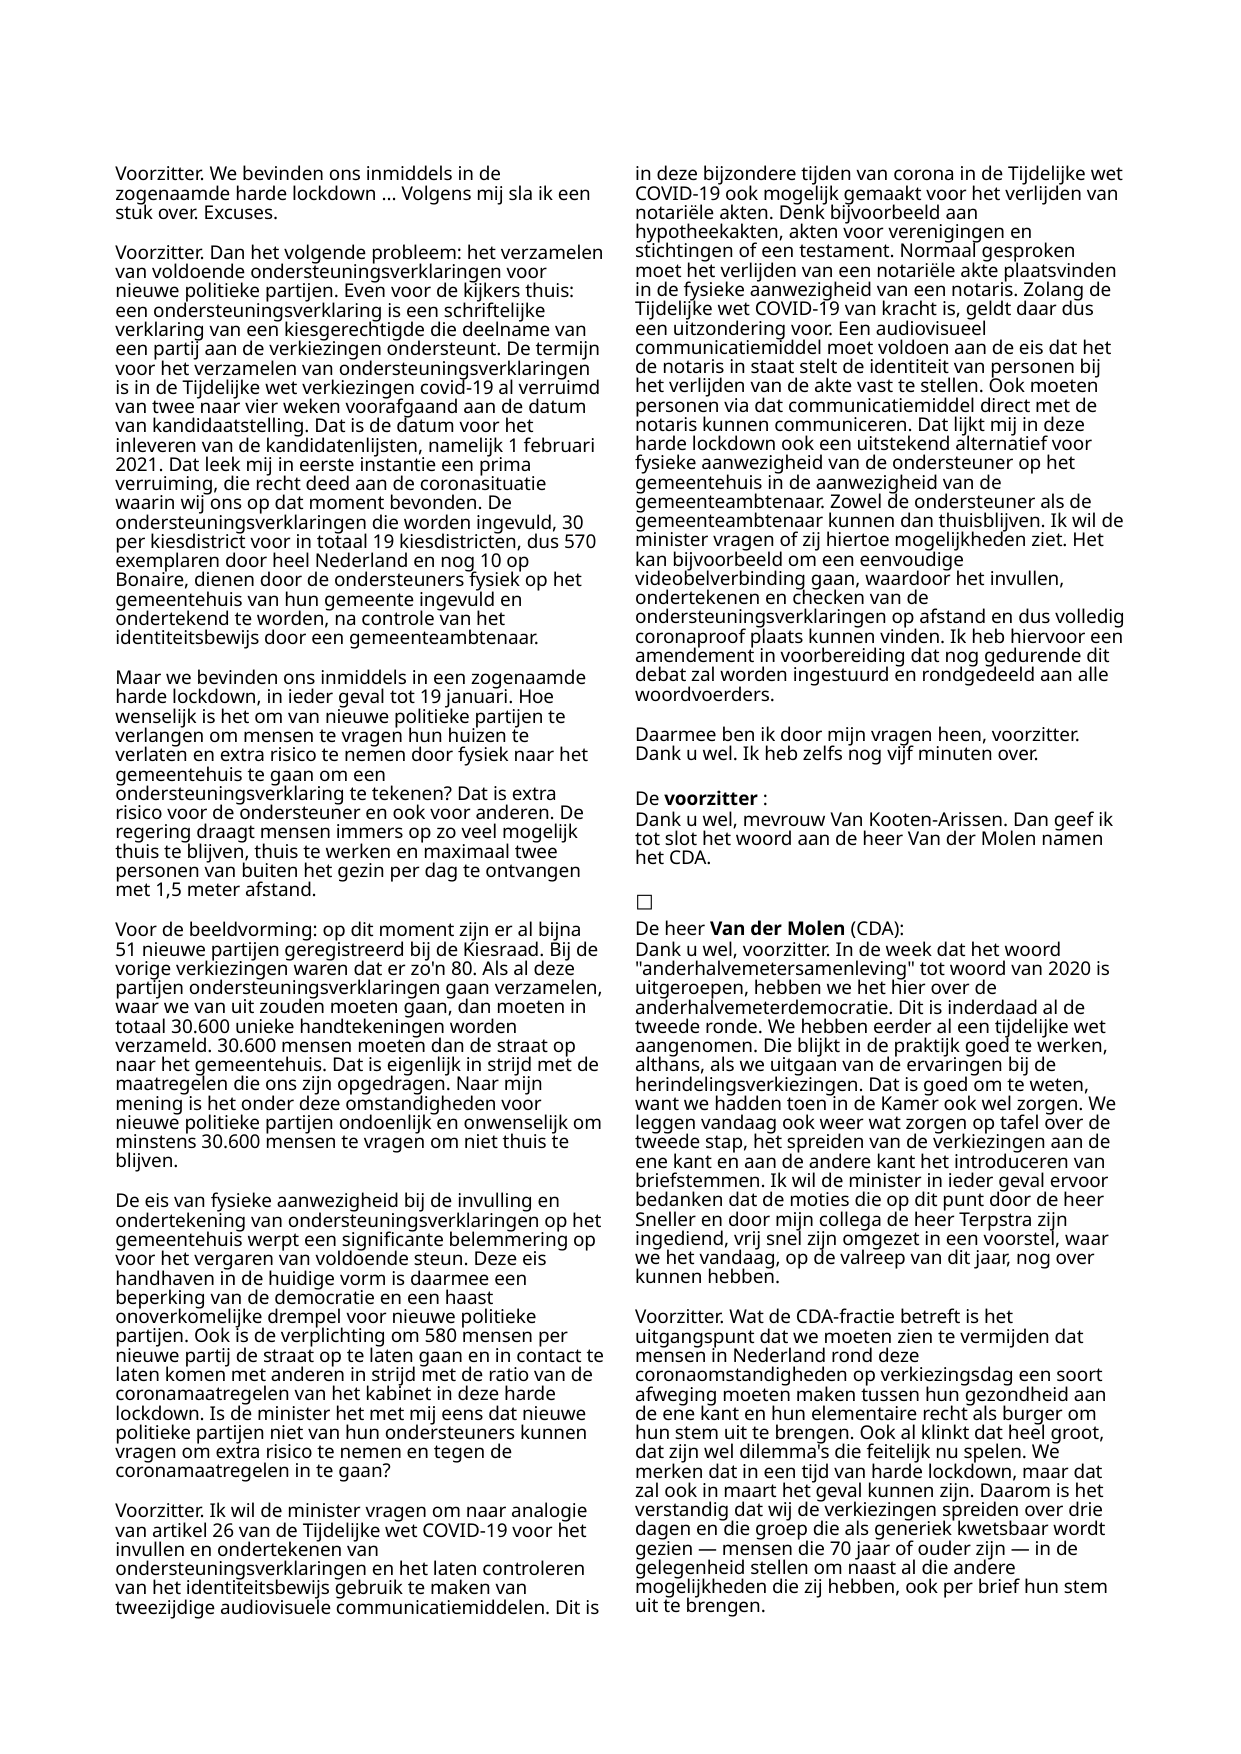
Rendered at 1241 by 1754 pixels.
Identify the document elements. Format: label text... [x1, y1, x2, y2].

text Voorzitter. Dan het volgende probleem: het verzamelen van voldoende ondersteuningsverklaringen voor nieuwe politieke partijen. Even voor de kijkers thuis: een ondersteuningsverklaring is een schriftelijke verklaring van een kiesgerechtigde die deelname van een partij aan de verkiezingen ondersteunt. De termijn voor het verzamelen van ondersteuningsverklaringen is in de Tijdelijke wet verkiezingen covid-19 al verruimd van twee naar vier weken voorafgaand aan de datum van kandidaatstelling. Dat is de datum voor het inleveren van de kandidatenlijsten, namelijk 1 februari 2021. Dat leek mij in eerste instantie een prima verruiming, die recht deed aan de coronasituatie waarin wij ons op dat moment bevonden. De ondersteuningsverklaringen die worden ingevuld, 30 per kiesdistrict voor in totaal 19 kiesdistricten, dus 570 exemplaren door heel Nederland en nog 10 op Bonaire, dienen door de ondersteuners fysiek op het gemeentehuis van hun gemeente ingevuld en ondertekend te worden, na controle van het identiteitsbewijs door een gemeenteambtenaar. [115, 244, 605, 648]
text De eis van fysieke aanwezigheid bij de invulling en ondertekening van ondersteuningsverklaringen op het gemeentehuis werpt een significante belemmering op voor het vergaren van voldoende steun. Deze eis handhaven in de huidige vorm is daarmee een beperking van de democratie en een haast onoverkomelijke drempel voor nieuwe politieke partijen. Ook is de verplichting om 580 mensen per nieuwe partij de straat op te laten gaan en in contact te laten komen met anderen in strijd met de ratio van de coronamaatregelen van het kabinet in deze harde lockdown. Is de minister het met mij eens dat nieuwe politieke partijen niet van hun ondersteuners kunnen vragen om extra risico te nemen en tegen de coronamaatregelen in te gaan? [115, 1192, 605, 1482]
text Voorzitter. Ik wil de minister vragen om naar analogie van artikel 26 van de Tijdelijke wet COVID-19 voor het invullen en ondertekenen van ondersteuningsverklaringen en het laten controleren van het identiteitsbewijs gebruik te maken van tweezijdige audiovisuele communicatiemiddelen. Dit is [115, 1502, 605, 1618]
text Dank u wel, voorzitter. In de week dat het woord "anderhalvemetersamenleving" tot woord van 2020 is uitgeroepen, hebben we het hier over de anderhalvemeterdemocratie. Dit is inderdaad al de tweede ronde. We hebben eerder al een tijdelijke wet aangenomen. Die blijkt in de praktijk goed te werken, althans, als we uitgaan van de ervaringen bij de herindelingsverkiezingen. Dat is goed om te weten, want we hadden toen in de Kamer ook wel zorgen. We leggen vandaag ook weer wat zorgen op tafel over de tweede stap, het spreiden van de verkiezingen aan de ene kant en aan de andere kant het introduceren van briefstemmen. Ik wil de minister in ieder geval ervoor bedanken dat de moties die op dit punt door de heer Sneller en door mijn collega de heer Terpstra zijn ingediend, vrij snel zijn omgezet in een voorstel, waar we het vandaag, op de valreep van dit jaar, nog over kunnen hebben. [635, 941, 1125, 1288]
text Voor de beeldvorming: op dit moment zijn er al bijna 51 nieuwe partijen geregistreerd bij de Kiesraad. Bij de vorige verkiezingen waren dat er zo'n 80. Als al deze partijen ondersteuningsverklaringen gaan verzamelen, waar we van uit zouden moeten gaan, dan moeten in totaal 30.600 unieke handtekeningen worden verzameld. 30.600 mensen moeten dan de straat op naar het gemeentehuis. Dat is eigenlijk in strijd met de maatregelen die ons zijn opgedragen. Naar mijn mening is het onder deze omstandigheden voor nieuwe politieke partijen ondoenlijk en onwenselijk om minstens 30.600 mensen te vragen om niet thuis te blijven. [115, 921, 605, 1172]
text in deze bijzondere tijden van corona in de Tijdelijke wet COVID-19 ook mogelijk gemaakt voor het verlijden van notariële akten. Denk bijvoorbeeld aan hypotheekakten, akten voor verenigingen en stichtingen of een testament. Normaal gesproken moet het verlijden van een notariële akte plaatsvinden in de fysieke aanwezigheid van een notaris. Zolang de Tijdelijke wet COVID-19 van kracht is, geldt daar dus een uitzondering voor. Een audiovisueel communicatiemiddel moet voldoen aan de eis dat het de notaris in staat stelt de identiteit van personen bij het verlijden van de akte vast te stellen. Ook moeten personen via dat communicatiemiddel direct met de notaris kunnen communiceren. Dat lijkt mij in deze harde lockdown ook een uitstekend alternatief voor fysieke aanwezigheid van de ondersteuner op het gemeentehuis in de aanwezigheid van de gemeenteambtenaar. Zowel de ondersteuner als de gemeenteambtenaar kunnen dan thuisblijven. Ik wil de minister vragen of zij hiertoe mogelijkheden ziet. Het kan bijvoorbeeld om een eenvoudige videobelverbinding gaan, waardoor het invullen, ondertekenen en checken van de ondersteuningsverklaringen op afstand en dus volledig coronaproof plaats kunnen vinden. Ik heb hiervoor een amendement in voorbereiding dat nog gedurende dit debat zal worden ingestuurd en rondgedeeld aan alle woordvoerders. [635, 165, 1125, 705]
text Voorzitter. Wat de CDA-fractie betreft is het uitgangspunt dat we moeten zien te vermijden dat mensen in Nederland rond deze coronaomstandigheden op verkiezingsdag een soort afweging moeten maken tussen hun gezondheid aan de ene kant en hun elementaire recht als burger om hun stem uit te brengen. Ook al klinkt dat heel groot, dat zijn wel dilemma's die feitelijk nu spelen. We merken dat in een tijd van harde lockdown, maar dat zal ook in maart het geval kunnen zijn. Daarom is het verstandig dat wij de verkiezingen spreiden over drie dagen en die groep die als generiek kwetsbaar wordt gezien — mensen die 70 jaar of ouder zijn — in de gelegenheid stellen om naast al die andere mogelijkheden die zij hebben, ook per brief hun stem uit te brengen. [635, 1308, 1125, 1617]
text De voorzitter : [635, 785, 1125, 811]
text ⬜ [635, 889, 1125, 915]
text Daarmee ben ik door mijn vragen heen, voorzitter. Dank u wel. Ik heb zelfs nog vijf minuten over. [635, 726, 1125, 764]
text Voorzitter. We bevinden ons inmiddels in de zogenaamde harde lockdown ... Volgens mij sla ik een stuk over. Excuses. [115, 165, 605, 223]
text Maar we bevinden ons inmiddels in een zogenaamde harde lockdown, in ieder geval tot 19 januari. Hoe wenselijk is het om van nieuwe politieke partijen te verlangen om mensen te vragen hun huizen te verlaten en extra risico te nemen door fysiek naar het gemeentehuis te gaan om een ondersteuningsverklaring te tekenen? Dat is extra risico voor de ondersteuner en ook voor anderen. De regering draagt mensen immers op zo veel mogelijk thuis te blijven, thuis te werken en maximaal twee personen van buiten het gezin per dag te ontvangen met 1,5 meter afstand. [115, 669, 605, 901]
text Dank u wel, mevrouw Van Kooten-Arissen. Dan geef ik tot slot het woord aan de heer Van der Molen namen het CDA. [635, 811, 1125, 868]
text De heer Van der Molen (CDA): [635, 915, 1125, 941]
